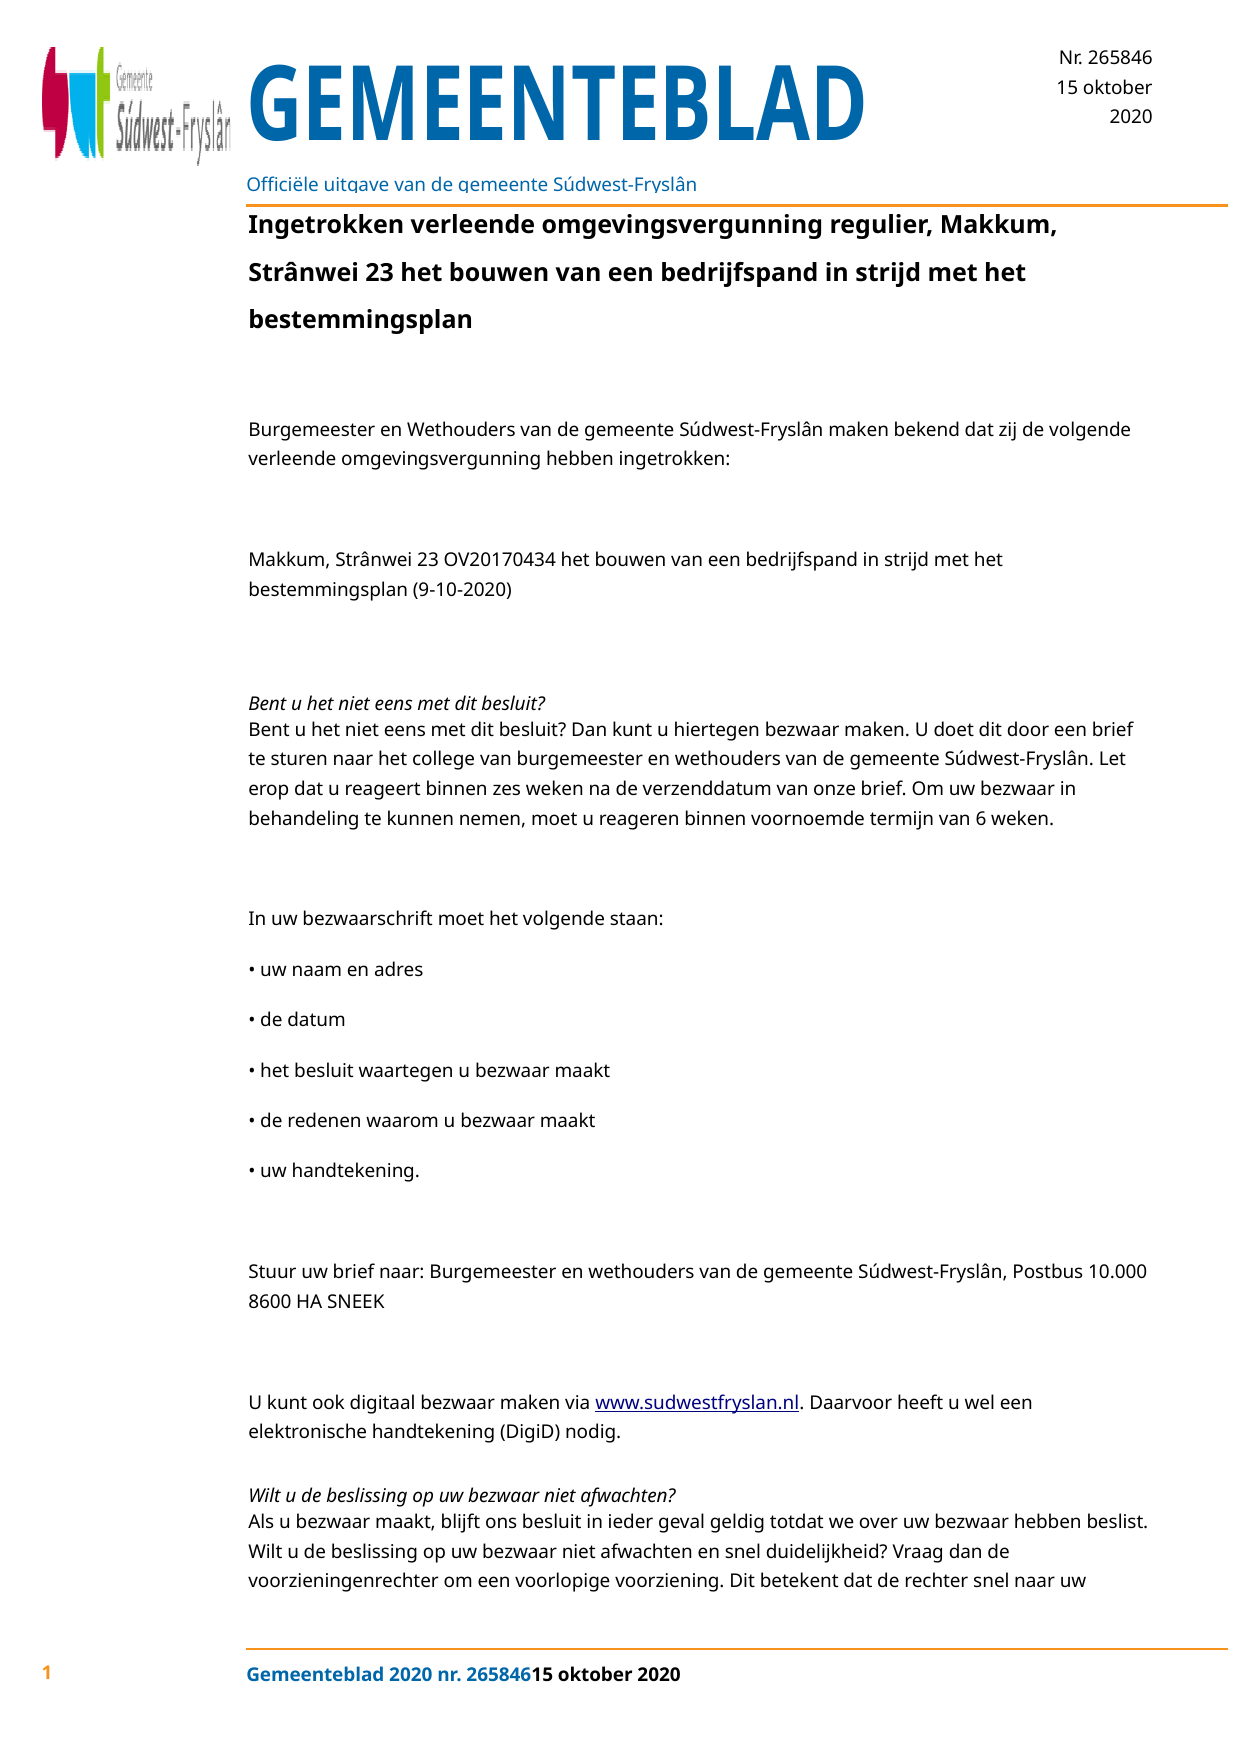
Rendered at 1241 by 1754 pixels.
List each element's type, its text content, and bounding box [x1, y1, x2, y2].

text Burgemeester en Wethouders van de gemeente Súdwest-Fryslân maken bekend dat zij de volgende verleende omgevingsvergunning hebben ingetrokken: [248, 416, 1152, 471]
text Bent u het niet eens met dit besluit? Dan kunt u hiertegen bezwaar maken. U doet dit door een brief te sturen naar het college van burgemeester en wethouders van de gemeente Súdwest-Fryslân. Let erop dat u reageert binnen zes weken na de verzenddatum van onze brief. Om uw bezwaar in behandeling te kunnen nemen, moet u reageren binnen voornoemde termijn van 6 weken. [248, 716, 1152, 831]
text Wilt u de beslissing op uw bezwaar niet afwachten? [248, 1482, 1152, 1508]
text • uw handtekening. [248, 1158, 1152, 1183]
text In uw bezwaarschrift moet het volgende staan: [248, 906, 1152, 931]
text • de redenen waarom u bezwaar maakt [248, 1107, 1152, 1133]
text U kunt ook digitaal bezwaar maken via www.sudwestfryslan.nl. Daarvoor heeft u wel een elektronische handtekening (DigiD) nodig. [248, 1389, 1152, 1444]
text Als u bezwaar maakt, blijft ons besluit in ieder geval geldig totdat we over uw bezwaar hebben beslist. Wilt u de beslissing op uw bezwaar niet afwachten en snel duidelijkheid? Vraag dan de voorzieningenrechter om een voorlopige voorziening. Dit betekent dat de rechter snel naar uw [248, 1508, 1152, 1593]
text Stuur uw brief naar: Burgemeester en wethouders van de gemeente Súdwest-Fryslân, Postbus 10.000 8600 HA SNEEK [248, 1258, 1152, 1314]
text Makkum, Strânwei 23 OV20170434 het bouwen van een bedrijfspand in strijd met het bestemmingsplan (9-10-2020) [248, 546, 1152, 602]
text • het besluit waartegen u bezwaar maakt [248, 1057, 1152, 1083]
picture [41, 47, 231, 172]
text • de datum [248, 1006, 1152, 1032]
text Ingetrokken verleende omgevingsvergunning regulier, Makkum, Strânwei 23 het bouwen van een bedrijfspand in strijd met het bestemmingsplan [248, 207, 1152, 336]
text • uw naam en adres [248, 956, 1152, 982]
text Bent u het niet eens met dit besluit? [248, 690, 1152, 716]
